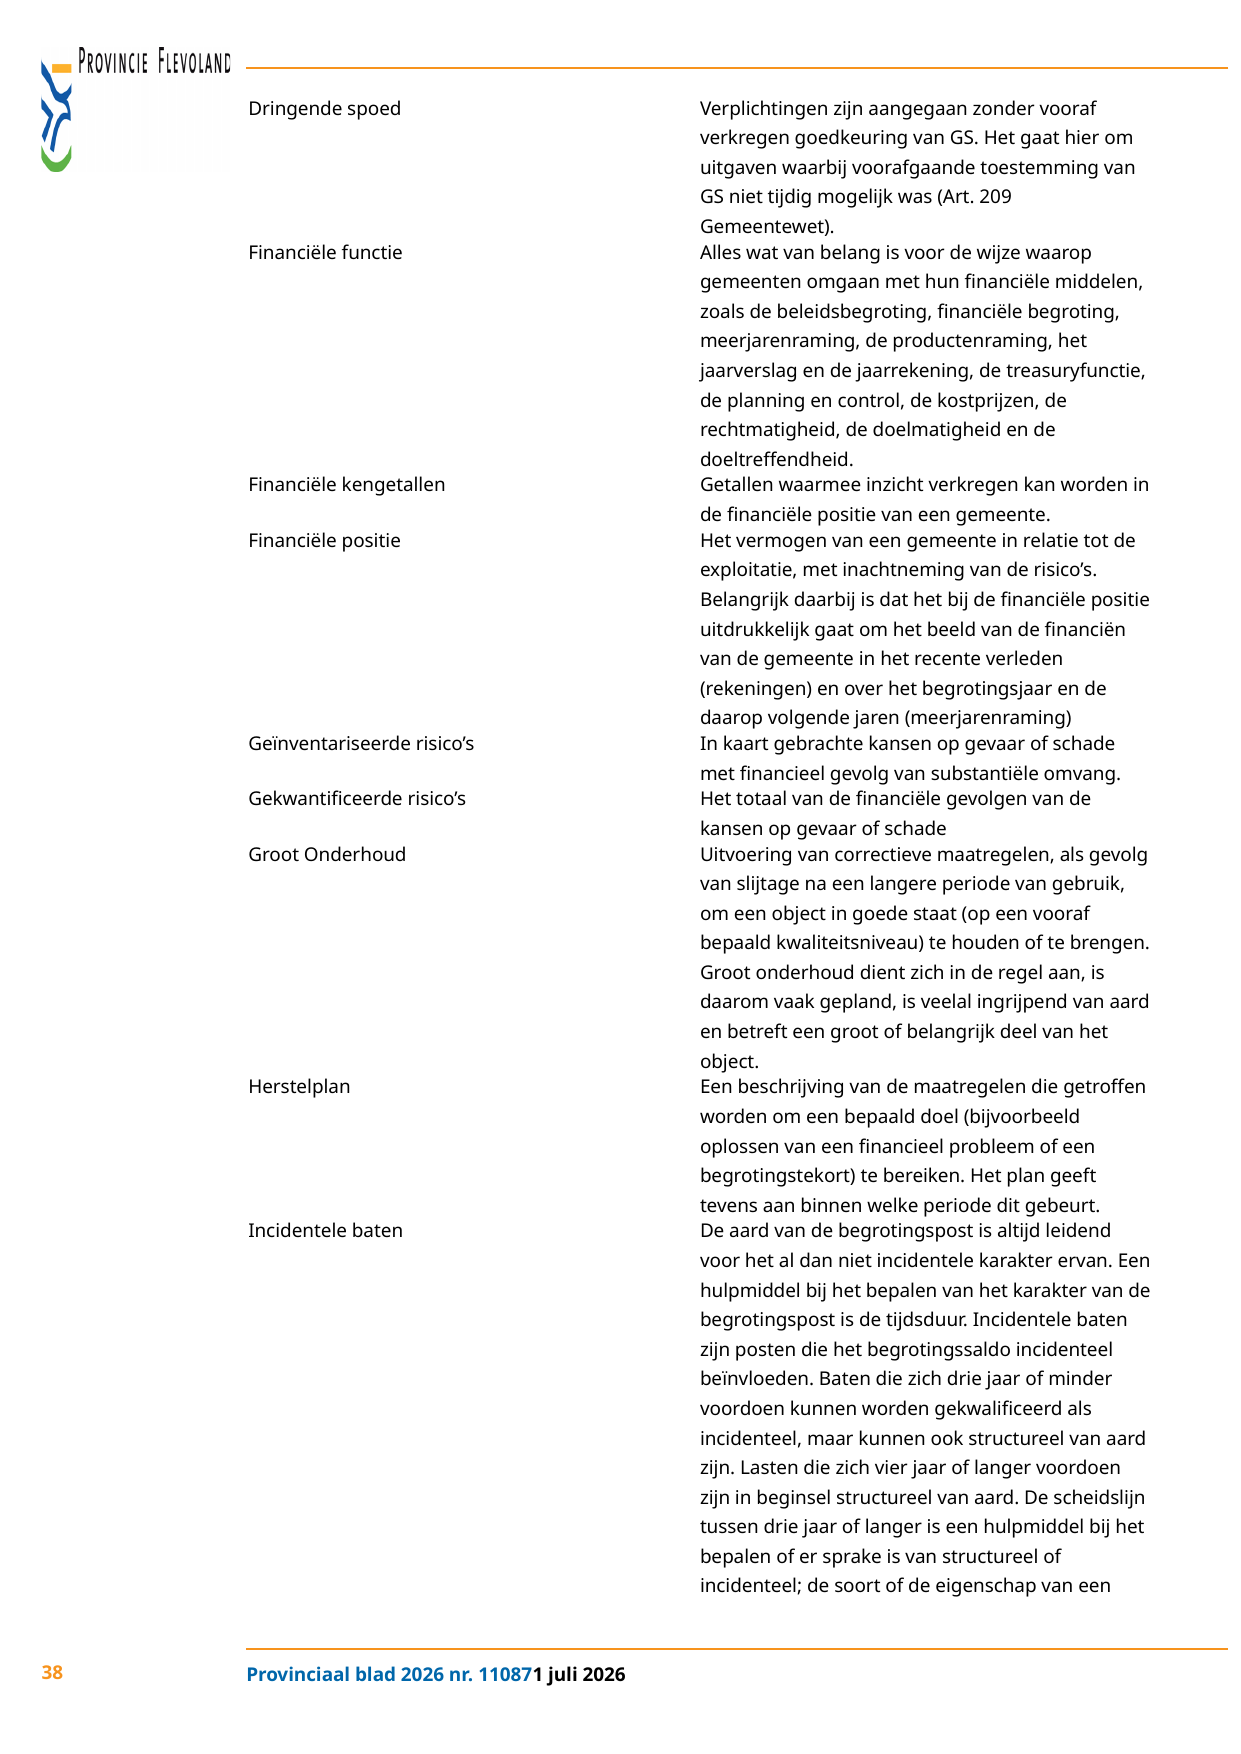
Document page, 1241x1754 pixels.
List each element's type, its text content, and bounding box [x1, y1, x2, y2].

table_cell Financiële positie [248, 527, 700, 730]
table_cell In kaart gebrachte kansen op gevaar of schade met financieel gevolg van substantiële omvang. [700, 730, 1152, 786]
table_cell Een beschrijving van de maatregelen die getroffen worden om een bepaald doel (bijvoorbeeld oplossen van een financieel probleem of een begrotingstekort) te bereiken. Het plan geeft tevens aan binnen welke periode dit gebeurt. [700, 1074, 1152, 1218]
table_cell Uitvoering van correctieve maatregelen, als gevolg van slijtage na een langere periode van gebruik, om een object in goede staat (op een vooraf bepaald kwaliteitsniveau) te houden of te brengen. Groot onderhoud dient zich in de regel aan, is daarom vaak gepland, is veelal ingrijpend van aard en betreft een groot of belangrijk deel van het object. [700, 841, 1152, 1074]
table_cell Financiële functie [248, 239, 700, 472]
picture [41, 47, 231, 172]
table_cell Het totaal van de financiële gevolgen van de kansen op gevaar of schade [700, 786, 1152, 841]
table_cell Getallen waarmee inzicht verkregen kan worden in de financiële positie van een gemeente. [700, 472, 1152, 527]
table_cell Dringende spoed [248, 95, 700, 239]
table_cell Gekwantificeerde risico’s [248, 786, 700, 841]
table_cell Alles wat van belang is voor de wijze waarop gemeenten omgaan met hun financiële middelen, zoals de beleidsbegroting, financiële begroting, meerjarenraming, de productenraming, het jaarverslag en de jaarrekening, de treasuryfunctie, de planning en control, de kostprijzen, de rechtmatigheid, de doelmatigheid en de doeltreffendheid. [700, 239, 1152, 472]
table_cell Geïnventariseerde risico’s [248, 730, 700, 786]
table_cell Herstelplan [248, 1074, 700, 1218]
table_cell Groot Onderhoud [248, 841, 700, 1074]
table_cell Financiële kengetallen [248, 472, 700, 527]
table_cell Verplichtingen zijn aangegaan zonder vooraf verkregen goedkeuring van GS. Het gaat hier om uitgaven waarbij voorafgaande toestemming van GS niet tijdig mogelijk was (Art. 209 Gemeentewet). [700, 95, 1152, 239]
table_cell Incidentele baten [248, 1218, 700, 1598]
table_cell De aard van de begrotingspost is altijd leidend voor het al dan niet incidentele karakter ervan. Een hulpmiddel bij het bepalen van het karakter van de begrotingspost is de tijdsduur. Incidentele baten zijn posten die het begrotingssaldo incidenteel beïnvloeden. Baten die zich drie jaar of minder voordoen kunnen worden gekwalificeerd als incidenteel, maar kunnen ook structureel van aard zijn. Lasten die zich vier jaar of langer voordoen zijn in beginsel structureel van aard. De scheidslijn tussen drie jaar of langer is een hulpmiddel bij het bepalen of er sprake is van structureel of incidenteel; de soort of de eigenschap van een [700, 1218, 1152, 1598]
table_cell Het vermogen van een gemeente in relatie tot de exploitatie, met inachtneming van de risico’s. Belangrijk daarbij is dat het bij de financiële positie uitdrukkelijk gaat om het beeld van de financiën van de gemeente in het recente verleden (rekeningen) en over het begrotingsjaar en de daarop volgende jaren (meerjarenraming) [700, 527, 1152, 730]
